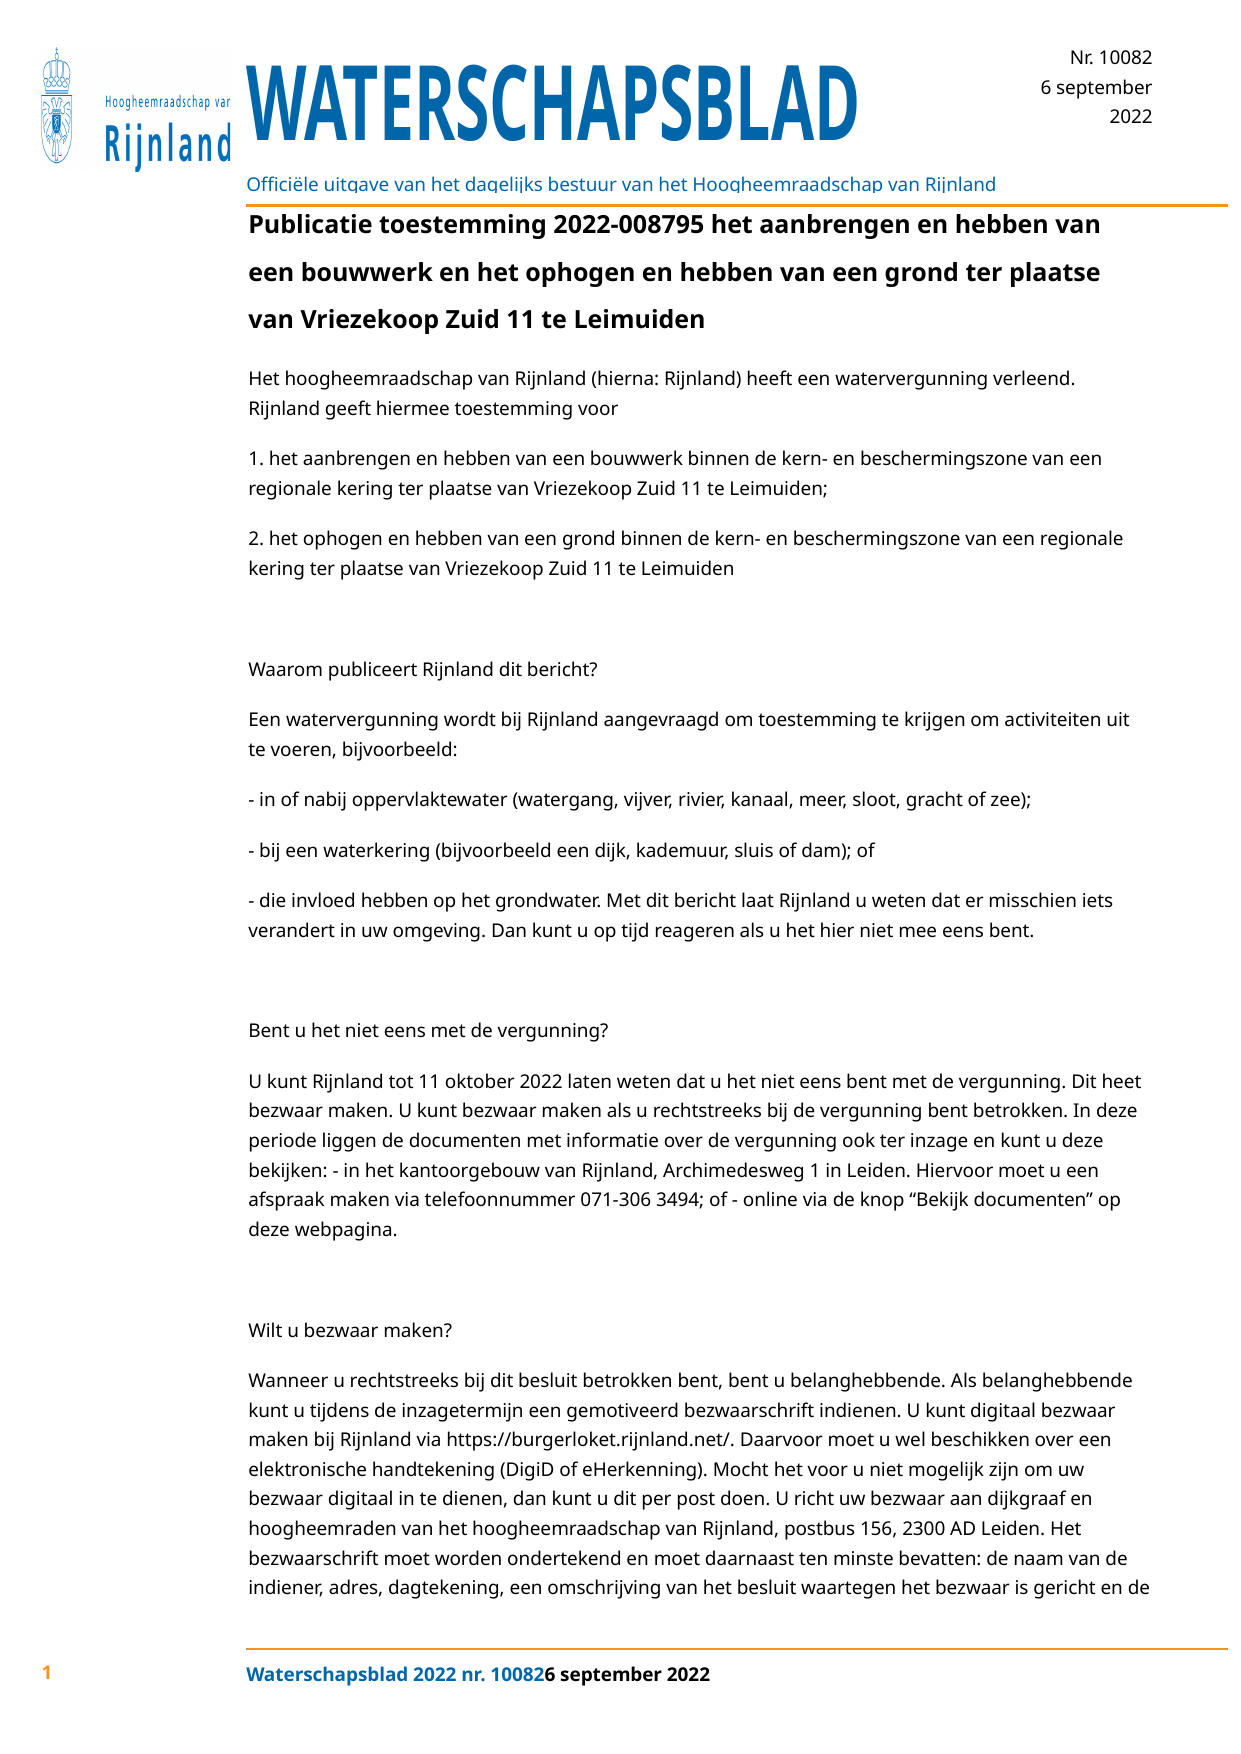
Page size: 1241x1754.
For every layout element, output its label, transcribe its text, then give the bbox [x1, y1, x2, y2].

text - in of nabij oppervlaktewater (watergang, vijver, rivier, kanaal, meer, sloot, gracht of zee); [248, 786, 1152, 812]
text Bent u het niet eens met de vergunning? [248, 1018, 1152, 1043]
text U kunt Rijnland tot 11 oktober 2022 laten weten dat u het niet eens bent met de vergunning. Dit heet bezwaar maken. U kunt bezwaar maken als u rechtstreeks bij de vergunning bent betrokken. In deze periode liggen de documenten met informatie over de vergunning ook ter inzage en kunt u deze bekijken: - in het kantoorgebouw van Rijnland, Archimedesweg 1 in Leiden. Hiervoor moet u een afspraak maken via telefoonnummer 071-306 3494; of - online via de knop “Bekijk documenten” op deze webpagina. [248, 1068, 1152, 1242]
text 2. het ophogen en hebben van een grond binnen de kern- en beschermingszone van een regionale kering ter plaatse van Vriezekoop Zuid 11 te Leimuiden [248, 526, 1152, 581]
text - die invloed hebben op het grondwater. Met dit bericht laat Rijnland u weten dat er misschien iets verandert in uw omgeving. Dan kunt u op tijd reageren als u het hier niet mee eens bent. [248, 887, 1152, 942]
text 1. het aanbrengen en hebben van een bouwwerk binnen de kern- en beschermingszone van een regionale kering ter plaatse van Vriezekoop Zuid 11 te Leimuiden; [248, 446, 1152, 501]
picture [41, 47, 231, 172]
text Publicatie toestemming 2022-008795 het aanbrengen en hebben van een bouwwerk en het ophogen en hebben van een grond ter plaatse van Vriezekoop Zuid 11 te Leimuiden [248, 207, 1152, 336]
text Een watervergunning wordt bij Rijnland aangevraagd om toestemming te krijgen om activiteiten uit te voeren, bijvoorbeeld: [248, 706, 1152, 762]
text Waarom publiceert Rijnland dit bericht? [248, 656, 1152, 682]
text Wilt u bezwaar maken? [248, 1317, 1152, 1342]
text Wanneer u rechtstreeks bij dit besluit betrokken bent, bent u belanghebbende. Als belanghebbende kunt u tijdens de inzagetermijn een gemotiveerd bezwaarschrift indienen. U kunt digitaal bezwaar maken bij Rijnland via https://burgerloket.rijnland.net/. Daarvoor moet u wel beschikken over een elektronische handtekening (DigiD of eHerkenning). Mocht het voor u niet mogelijk zijn om uw bezwaar digitaal in te dienen, dan kunt u dit per post doen. U richt uw bezwaar aan dijkgraaf en hoogheemraden van het hoogheemraadschap van Rijnland, postbus 156, 2300 AD Leiden. Het bezwaarschrift moet worden ondertekend en moet daarnaast ten minste bevatten: de naam van de indiener, adres, dagtekening, een omschrijving van het besluit waartegen het bezwaar is gericht en de [248, 1367, 1152, 1600]
text - bij een waterkering (bijvoorbeeld een dijk, kademuur, sluis of dam); of [248, 837, 1152, 862]
text Het hoogheemraadschap van Rijnland (hierna: Rijnland) heeft een watervergunning verleend. Rijnland geeft hiermee toestemming voor [248, 366, 1152, 421]
